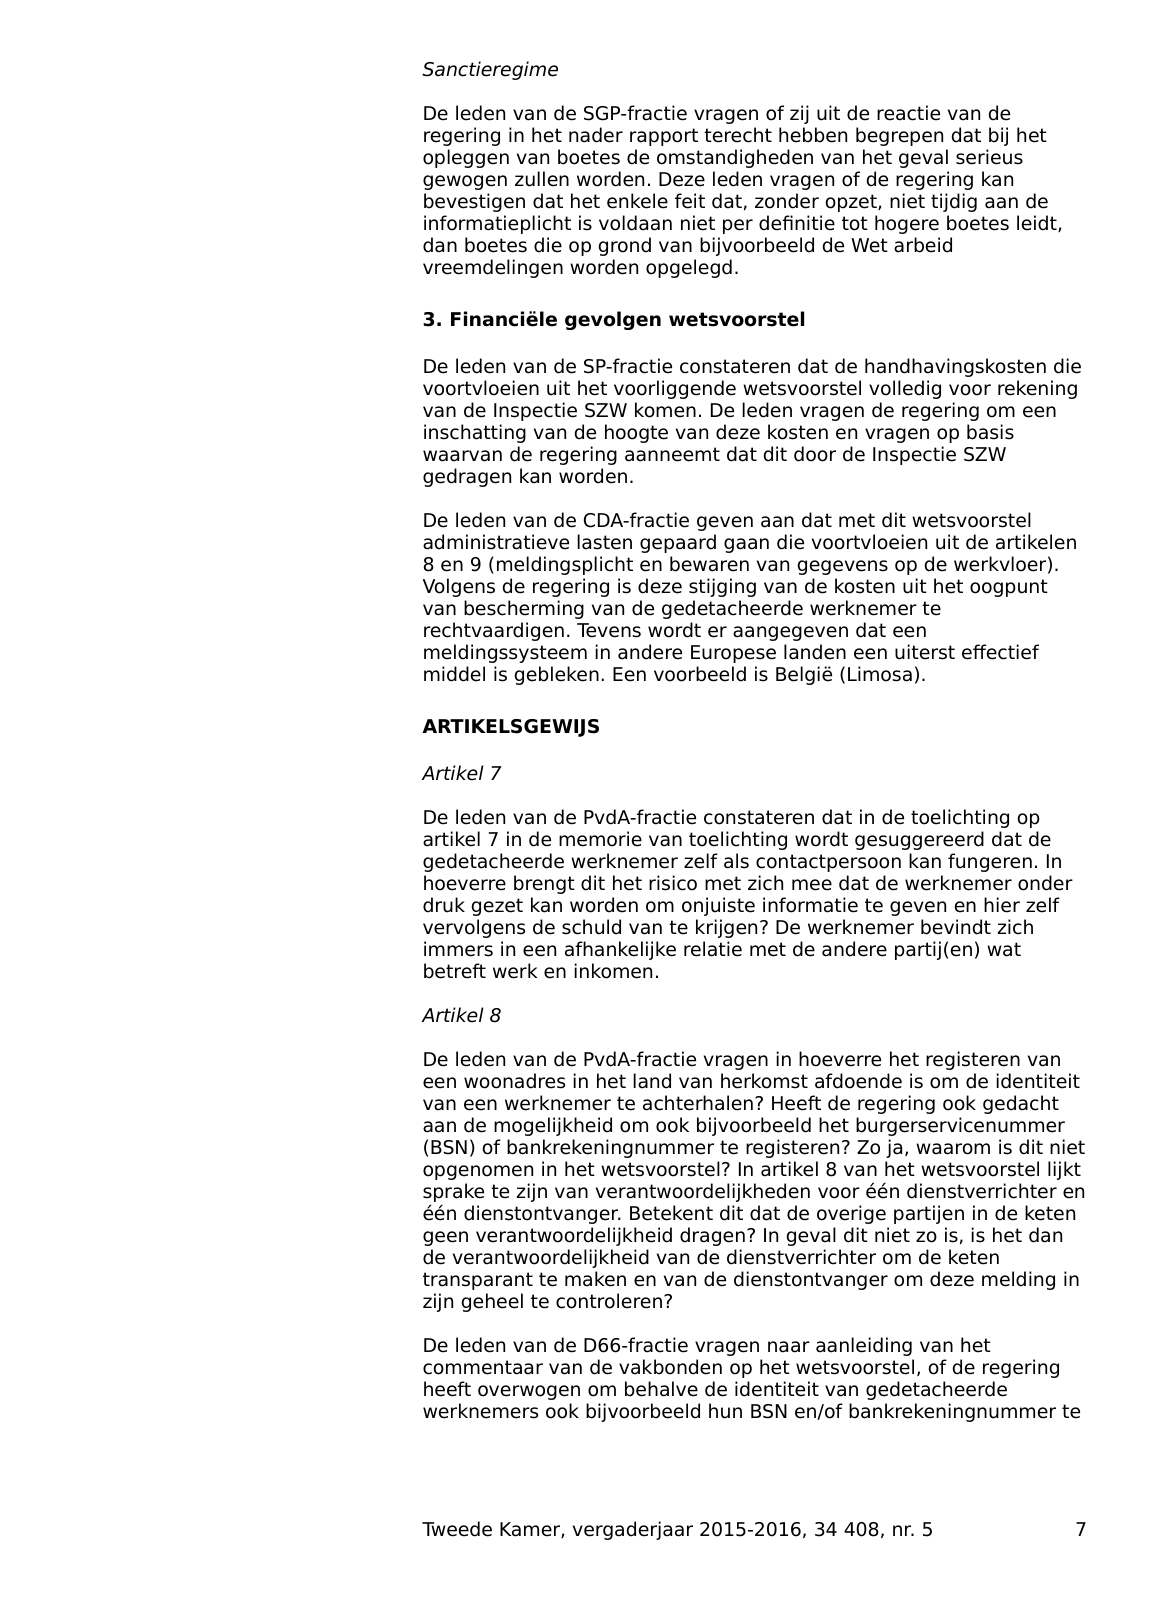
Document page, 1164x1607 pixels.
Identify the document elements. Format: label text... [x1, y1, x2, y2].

subtitle Artikel 7 [422, 763, 1087, 785]
text De leden van de SP-fractie constateren dat de handhavingskosten die voortvloeien uit het voorliggende wetsvoorstel volledig voor rekening van de Inspectie SZW komen. De leden vragen de regering om een inschatting van de hoogte van deze kosten en vragen op basis waarvan de regering aanneemt dat dit door de Inspectie SZW gedragen kan worden. [422, 356, 1087, 488]
text De leden van de PvdA-fractie constateren dat in de toelichting op artikel 7 in de memorie van toelichting wordt gesuggereerd dat de gedetacheerde werknemer zelf als contactpersoon kan fungeren. In hoeverre brengt dit het risico met zich mee dat de werknemer onder druk gezet kan worden om onjuiste informatie te geven en hier zelf vervolgens de schuld van te krijgen? De werknemer bevindt zich immers in een afhankelijke relatie met de andere partij(en) wat betreft werk en inkomen. [422, 807, 1087, 983]
subtitle ARTIKELSGEWIJS [422, 716, 1087, 738]
text De leden van de PvdA-fractie vragen in hoeverre het registeren van een woonadres in het land van herkomst afdoende is om de identiteit van een werknemer te achterhalen? Heeft de regering ook gedacht aan de mogelijkheid om ook bijvoorbeeld het burgerservicenummer (BSN) of bankrekeningnummer te registeren? Zo ja, waarom is dit niet opgenomen in het wetsvoorstel? In artikel 8 van het wetsvoorstel lijkt sprake te zijn van verantwoordelijkheden voor één dienstverrichter en één dienstontvanger. Betekent dit dat de overige partijen in de keten geen verantwoordelijkheid dragen? In geval dit niet zo is, is het dan de verantwoordelijkheid van de dienstverrichter om de keten transparant te maken en van de dienstontvanger om deze melding in zijn geheel te controleren? [422, 1049, 1087, 1313]
subtitle Artikel 8 [422, 1005, 1087, 1027]
subtitle Sanctieregime [422, 59, 1087, 81]
text De leden van de SGP-fractie vragen of zij uit de reactie van de regering in het nader rapport terecht hebben begrepen dat bij het opleggen van boetes de omstandigheden van het geval serieus gewogen zullen worden. Deze leden vragen of de regering kan bevestigen dat het enkele feit dat, zonder opzet, niet tijdig aan de informatieplicht is voldaan niet per definitie tot hogere boetes leidt, dan boetes die op grond van bijvoorbeeld de Wet arbeid vreemdelingen worden opgelegd. [422, 103, 1087, 279]
text De leden van de D66-fractie vragen naar aanleiding van het commentaar van de vakbonden op het wetsvoorstel, of de regering heeft overwogen om behalve de identiteit van gedetacheerde werknemers ook bijvoorbeeld hun BSN en/of bankrekeningnummer te [422, 1335, 1087, 1423]
subtitle 3. Financiële gevolgen wetsvoorstel [422, 309, 1087, 331]
text De leden van de CDA-fractie geven aan dat met dit wetsvoorstel administratieve lasten gepaard gaan die voortvloeien uit de artikelen 8 en 9 (meldingsplicht en bewaren van gegevens op de werkvloer). Volgens de regering is deze stijging van de kosten uit het oogpunt van bescherming van de gedetacheerde werknemer te rechtvaardigen. Tevens wordt er aangegeven dat een meldingssysteem in andere Europese landen een uiterst effectief middel is gebleken. Een voorbeeld is België (Limosa). [422, 510, 1087, 686]
